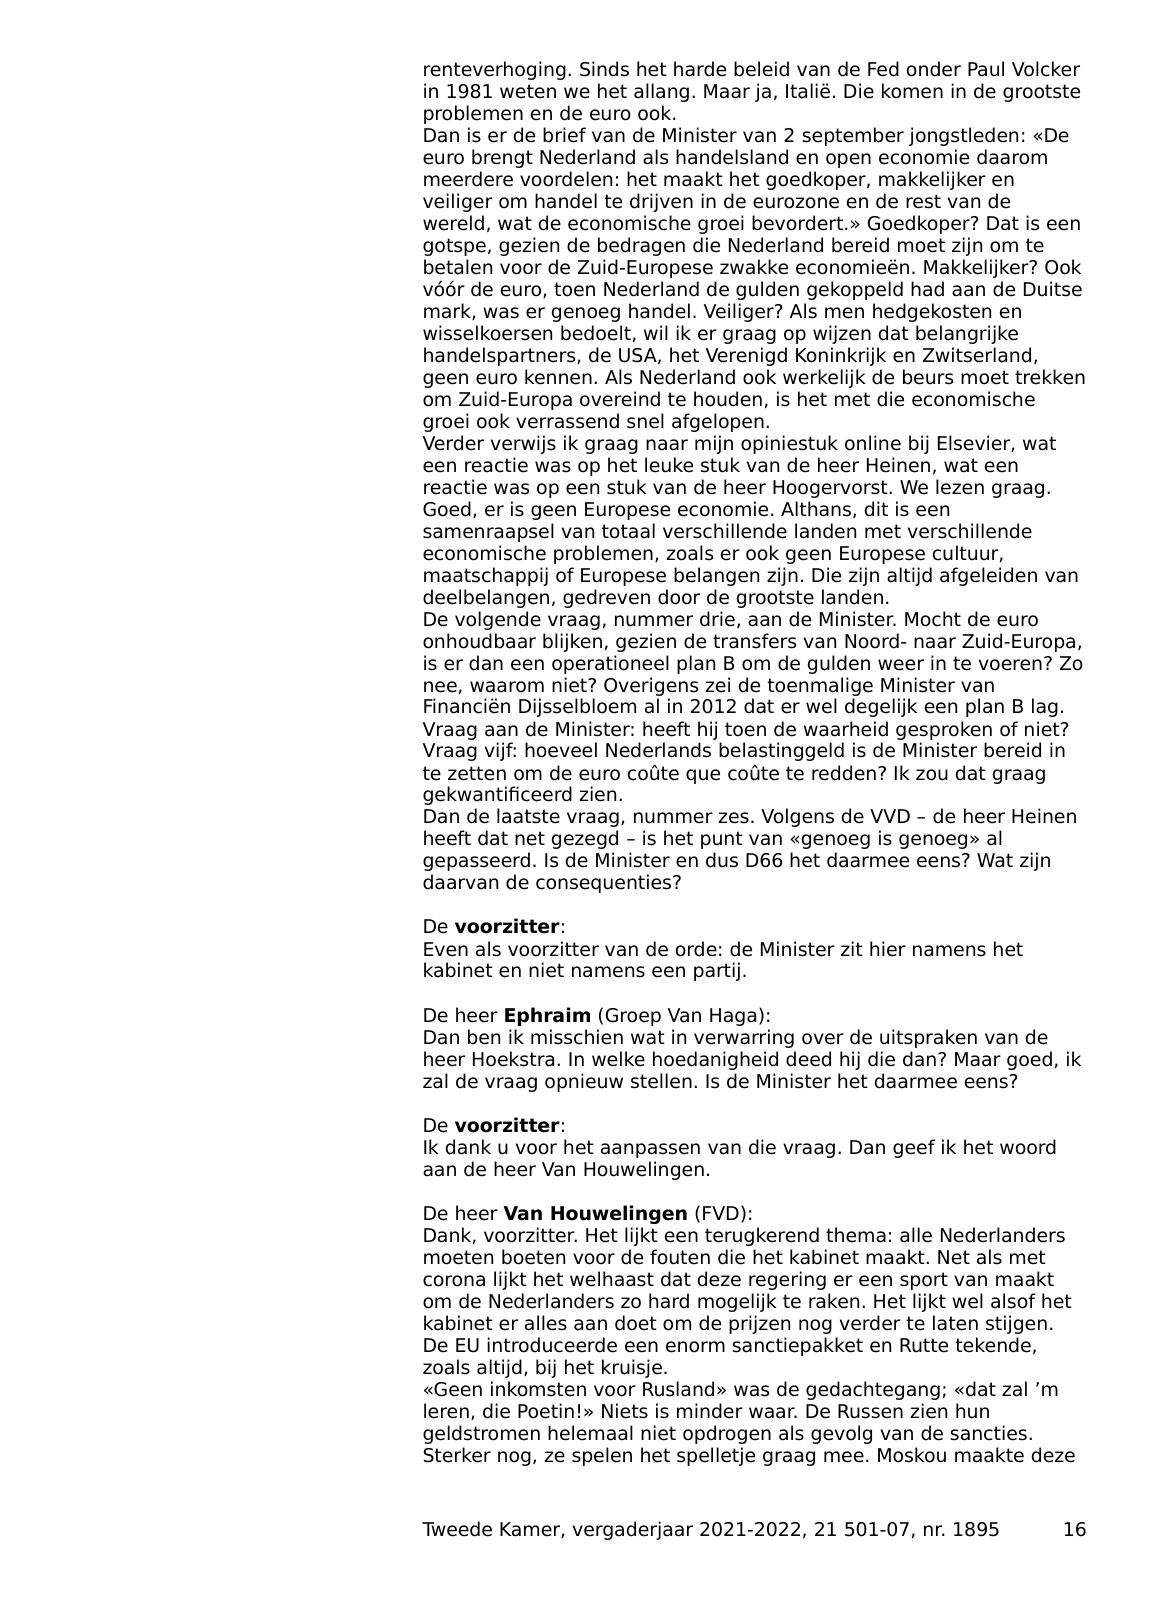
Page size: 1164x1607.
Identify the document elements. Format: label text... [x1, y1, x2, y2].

text Dan is er de brief van de Minister van 2 september jongstleden: «De euro brengt Nederland als handelsland en open economie daarom meerdere voordelen: het maakt het goedkoper, makkelijker en veiliger om handel te drijven in de eurozone en de rest van de wereld, wat de economische groei bevordert.» Goedkoper? Dat is een gotspe, gezien de bedragen die Nederland bereid moet zijn om te betalen voor de Zuid-Europese zwakke economieën. Makkelijker? Ook vóór de euro, toen Nederland de gulden gekoppeld had aan de Duitse mark, was er genoeg handel. Veiliger? Als men hedgekosten en wisselkoersen bedoelt, wil ik er graag op wijzen dat belangrijke handelspartners, de USA, het Verenigd Koninkrijk en Zwitserland, geen euro kennen. Als Nederland ook werkelijk de beurs moet trekken om Zuid-Europa overeind te houden, is het met die economische groei ook verrassend snel afgelopen. [422, 125, 1087, 433]
text Dan de laatste vraag, nummer zes. Volgens de VVD – de heer Heinen heeft dat net gezegd – is het punt van «genoeg is genoeg» al gepasseerd. Is de Minister en dus D66 het daarmee eens? Wat zijn daarvan de consequenties? [422, 806, 1087, 894]
text De heer Van Houwelingen (FVD): [422, 1203, 1087, 1225]
text Verder verwijs ik graag naar mijn opiniestuk online bij Elsevier, wat een reactie was op het leuke stuk van de heer Heinen, wat een reactie was op een stuk van de heer Hoogervorst. We lezen graag. [422, 433, 1087, 499]
text De voorzitter: [422, 916, 1087, 938]
text Dan ben ik misschien wat in verwarring over de uitspraken van de heer Hoekstra. In welke hoedanigheid deed hij die dan? Maar goed, ik zal de vraag opnieuw stellen. Is de Minister het daarmee eens? [422, 1027, 1087, 1092]
text Dank, voorzitter. Het lijkt een terugkerend thema: alle Nederlanders moeten boeten voor de fouten die het kabinet maakt. Net als met corona lijkt het welhaast dat deze regering er een sport van maakt om de Nederlanders zo hard mogelijk te raken. Het lijkt wel alsof het kabinet er alles aan doet om de prijzen nog verder te laten stijgen. De EU introduceerde een enorm sanctiepakket en Rutte tekende, zoals altijd, bij het kruisje. [422, 1225, 1087, 1379]
text Vraag vijf: hoeveel Nederlands belastinggeld is de Minister bereid in te zetten om de euro coûte que coûte te redden? Ik zou dat graag gekwantificeerd zien. [422, 740, 1087, 806]
text De heer Ephraim (Groep Van Haga): [422, 1004, 1087, 1027]
text Even als voorzitter van de orde: de Minister zit hier namens het kabinet en niet namens een partij. [422, 938, 1087, 982]
text «Geen inkomsten voor Rusland» was de gedachtegang; «dat zal ’m leren, die Poetin!» Niets is minder waar. De Russen zien hun geldstromen helemaal niet opdrogen als gevolg van de sancties. Sterker nog, ze spelen het spelletje graag mee. Moskou maakte deze [422, 1379, 1087, 1467]
text Ik dank u voor het aanpassen van die vraag. Dan geef ik het woord aan de heer Van Houwelingen. [422, 1137, 1087, 1181]
text renteverhoging. Sinds het harde beleid van de Fed onder Paul Volcker in 1981 weten we het allang. Maar ja, Italië. Die komen in de grootste problemen en de euro ook. [422, 59, 1087, 125]
text Goed, er is geen Europese economie. Althans, dit is een samenraapsel van totaal verschillende landen met verschillende economische problemen, zoals er ook geen Europese cultuur, maatschappij of Europese belangen zijn. Die zijn altijd afgeleiden van deelbelangen, gedreven door de grootste landen. [422, 499, 1087, 608]
text De voorzitter: [422, 1115, 1087, 1137]
text De volgende vraag, nummer drie, aan de Minister. Mocht de euro onhoudbaar blijken, gezien de transfers van Noord- naar Zuid-Europa, is er dan een operationeel plan B om de gulden weer in te voeren? Zo nee, waarom niet? Overigens zei de toenmalige Minister van Financiën Dijsselbloem al in 2012 dat er wel degelijk een plan B lag. Vraag aan de Minister: heeft hij toen de waarheid gesproken of niet? [422, 608, 1087, 740]
